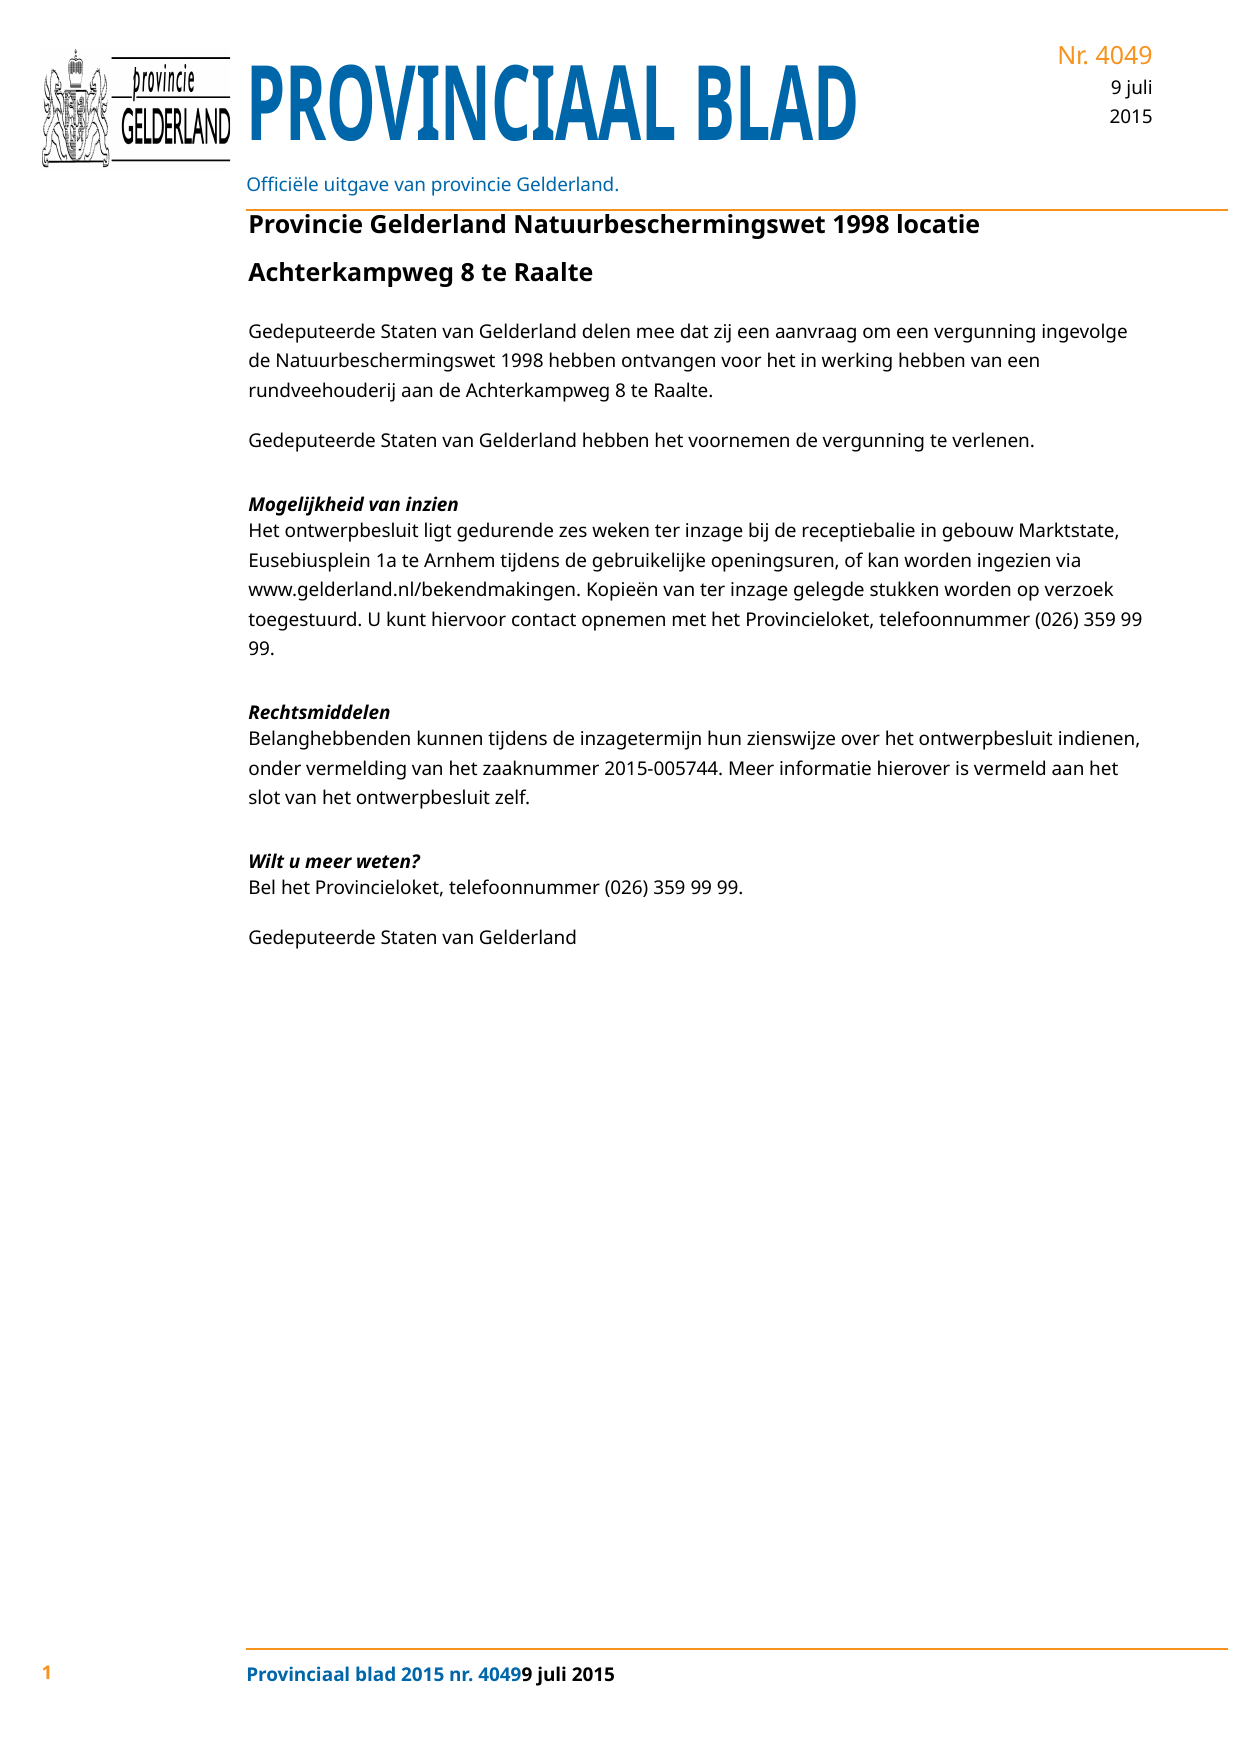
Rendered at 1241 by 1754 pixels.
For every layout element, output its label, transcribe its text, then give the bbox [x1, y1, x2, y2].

picture [41, 47, 231, 172]
text Provincie Gelderland Natuurbeschermingswet 1998 locatie Achterkampweg 8 te Raalte [248, 211, 1152, 288]
text Gedeputeerde Staten van Gelderland delen mee dat zij een aanvraag om een vergunning ingevolge de Natuurbeschermingswet 1998 hebben ontvangen voor het in werking hebben van een rundveehouderij aan de Achterkampweg 8 te Raalte. [248, 318, 1152, 403]
text Gedeputeerde Staten van Gelderland [248, 924, 1152, 950]
text Mogelijkheid van inzien [248, 491, 1152, 517]
text Wilt u meer weten? [248, 848, 1152, 874]
text Het ontwerpbesluit ligt gedurende zes weken ter inzage bij de receptiebalie in gebouw Marktstate, Eusebiusplein 1a te Arnhem tijdens de gebruikelijke openingsuren, of kan worden ingezien via www.gelderland.nl/bekendmakingen. Kopieën van ter inzage gelegde stukken worden op verzoek toegestuurd. U kunt hiervoor contact opnemen met het Provincieloket, telefoonnummer (026) 359 99 99. [248, 517, 1152, 661]
text Gedeputeerde Staten van Gelderland hebben het voornemen de vergunning te verlenen. [248, 427, 1152, 453]
text Bel het Provincieloket, telefoonnummer (026) 359 99 99. [248, 874, 1152, 900]
text Belanghebbenden kunnen tijdens de inzagetermijn hun zienswijze over het ontwerpbesluit indienen, onder vermelding van het zaaknummer 2015-005744. Meer informatie hierover is vermeld aan het slot van het ontwerpbesluit zelf. [248, 725, 1152, 810]
text Rechtsmiddelen [248, 699, 1152, 725]
